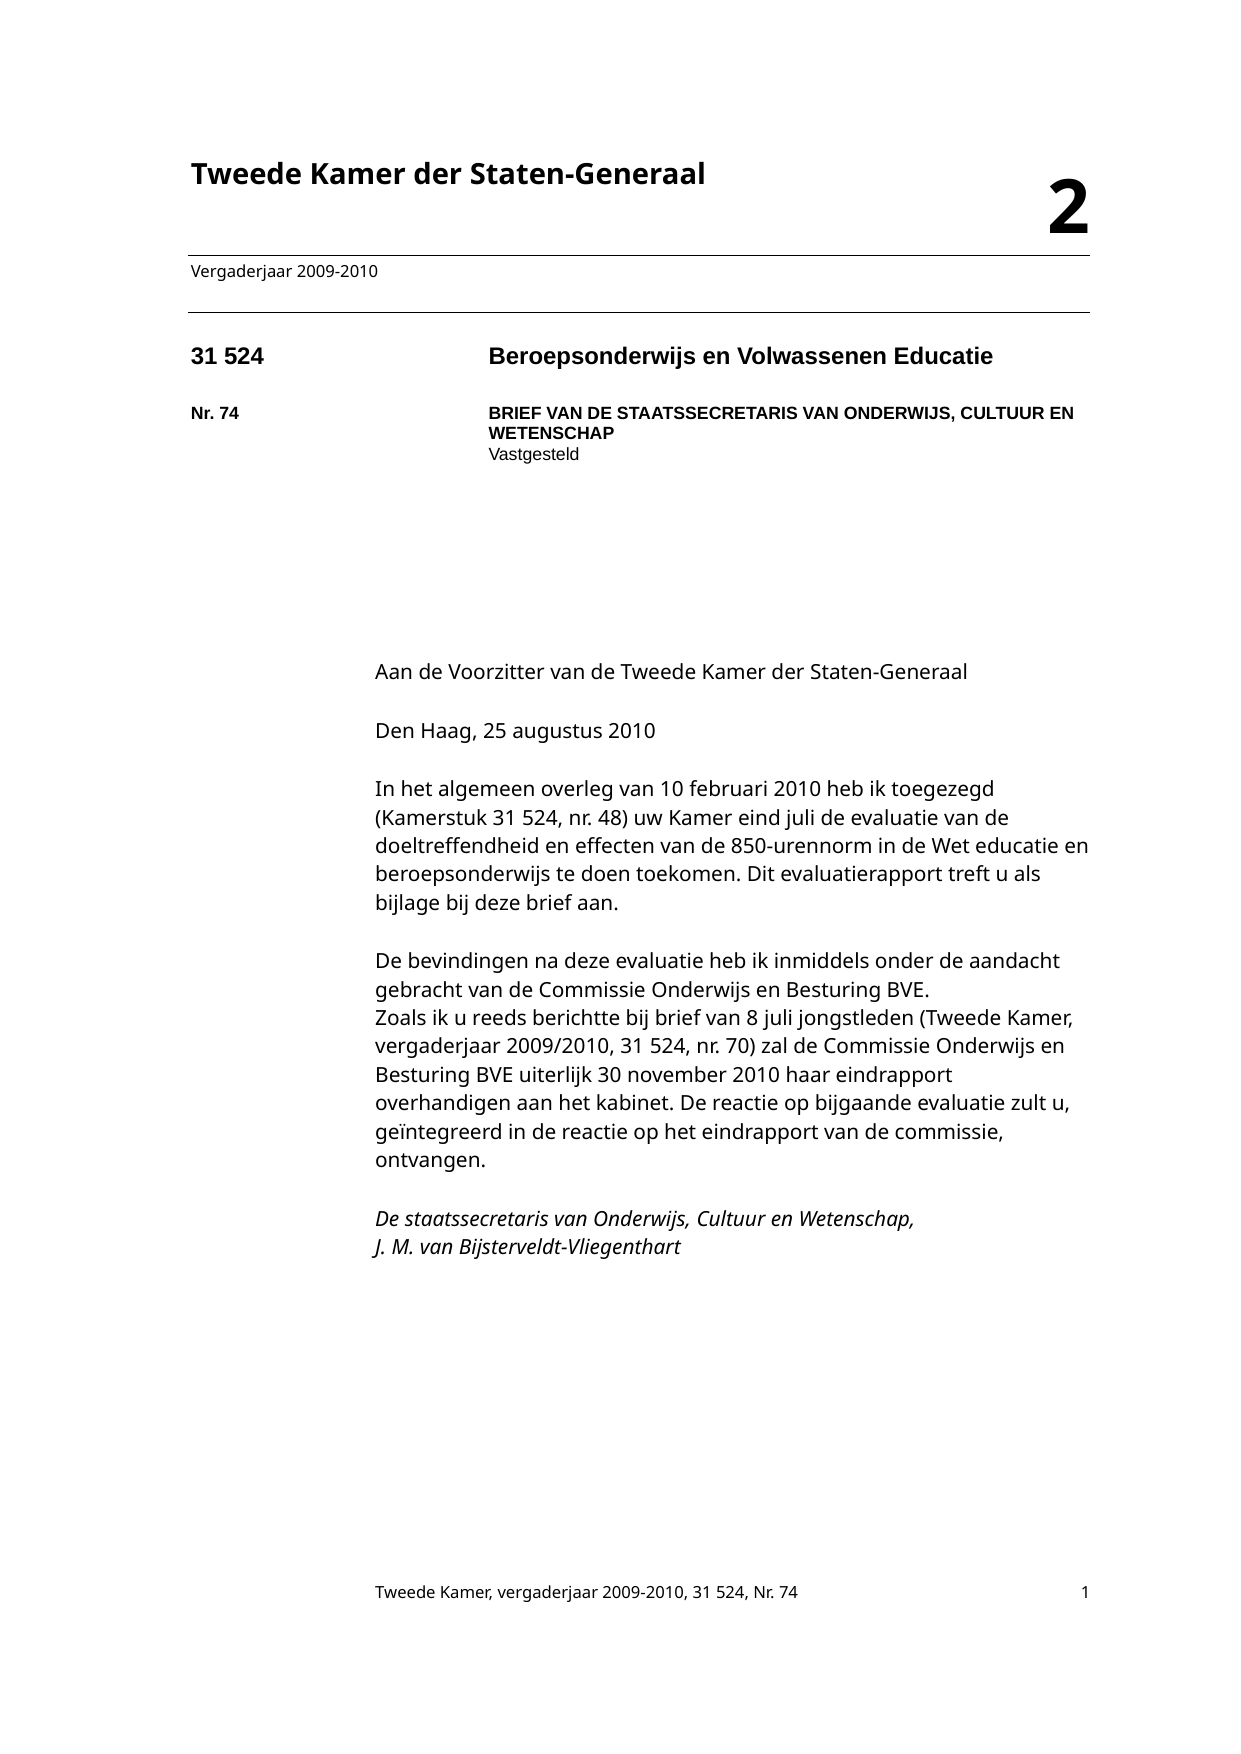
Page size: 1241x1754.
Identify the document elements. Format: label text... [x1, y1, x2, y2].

table_cell [485, 313, 1090, 339]
table_cell BRIEF VAN DE STAATSSECRETARIS VAN ONDERWIJS, CULTUUR EN WETENSCHAP Vastgesteld [485, 399, 1090, 539]
text Aan de Voorzitter van de Tweede Kamer der Staten-Generaal [375, 657, 1090, 686]
text Zoals ik u reeds berichtte bij brief van 8 juli jongstleden (Tweede Kamer, vergaderjaar 2009/2010, 31 524, nr. 70) zal de Commissie Onderwijs en Besturing BVE uiterlijk 30 november 2010 haar eindrapport overhandigen aan het kabinet. De reactie op bijgaande evaluatie zult u, geïntegreerd in de reactie op het eindrapport van de commissie, ontvangen. [375, 1003, 1090, 1174]
table_cell [485, 256, 1090, 312]
table_cell Beroepsonderwijs en Volwassenen Educatie [485, 339, 1090, 399]
text J. M. van Bijsterveldt-Vliegenthart [375, 1232, 1090, 1261]
table_cell 31 524 [188, 339, 485, 399]
table_cell Nr. 74 [188, 399, 485, 539]
text De staatssecretaris van Onderwijs, Cultuur en Wetenschap, [375, 1204, 1090, 1232]
table_header 2 [910, 150, 1090, 255]
table_cell Vergaderjaar 2009-2010 [188, 256, 485, 312]
text In het algemeen overleg van 10 februari 2010 heb ik toegezegd (Kamerstuk 31 524, nr. 48) uw Kamer eind juli de evaluatie van de doeltreffendheid en effecten van de 850-urennorm in de Wet educatie en beroepsonderwijs te doen toekomen. Dit evaluatierapport treft u als bijlage bij deze brief aan. [375, 774, 1090, 916]
table_header Tweede Kamer der Staten-Generaal [188, 150, 909, 255]
table_cell [188, 313, 485, 339]
text De bevindingen na deze evaluatie heb ik inmiddels onder de aandacht gebracht van de Commissie Onderwijs en Besturing BVE. [375, 946, 1090, 1003]
text Den Haag, 25 augustus 2010 [375, 716, 1090, 744]
